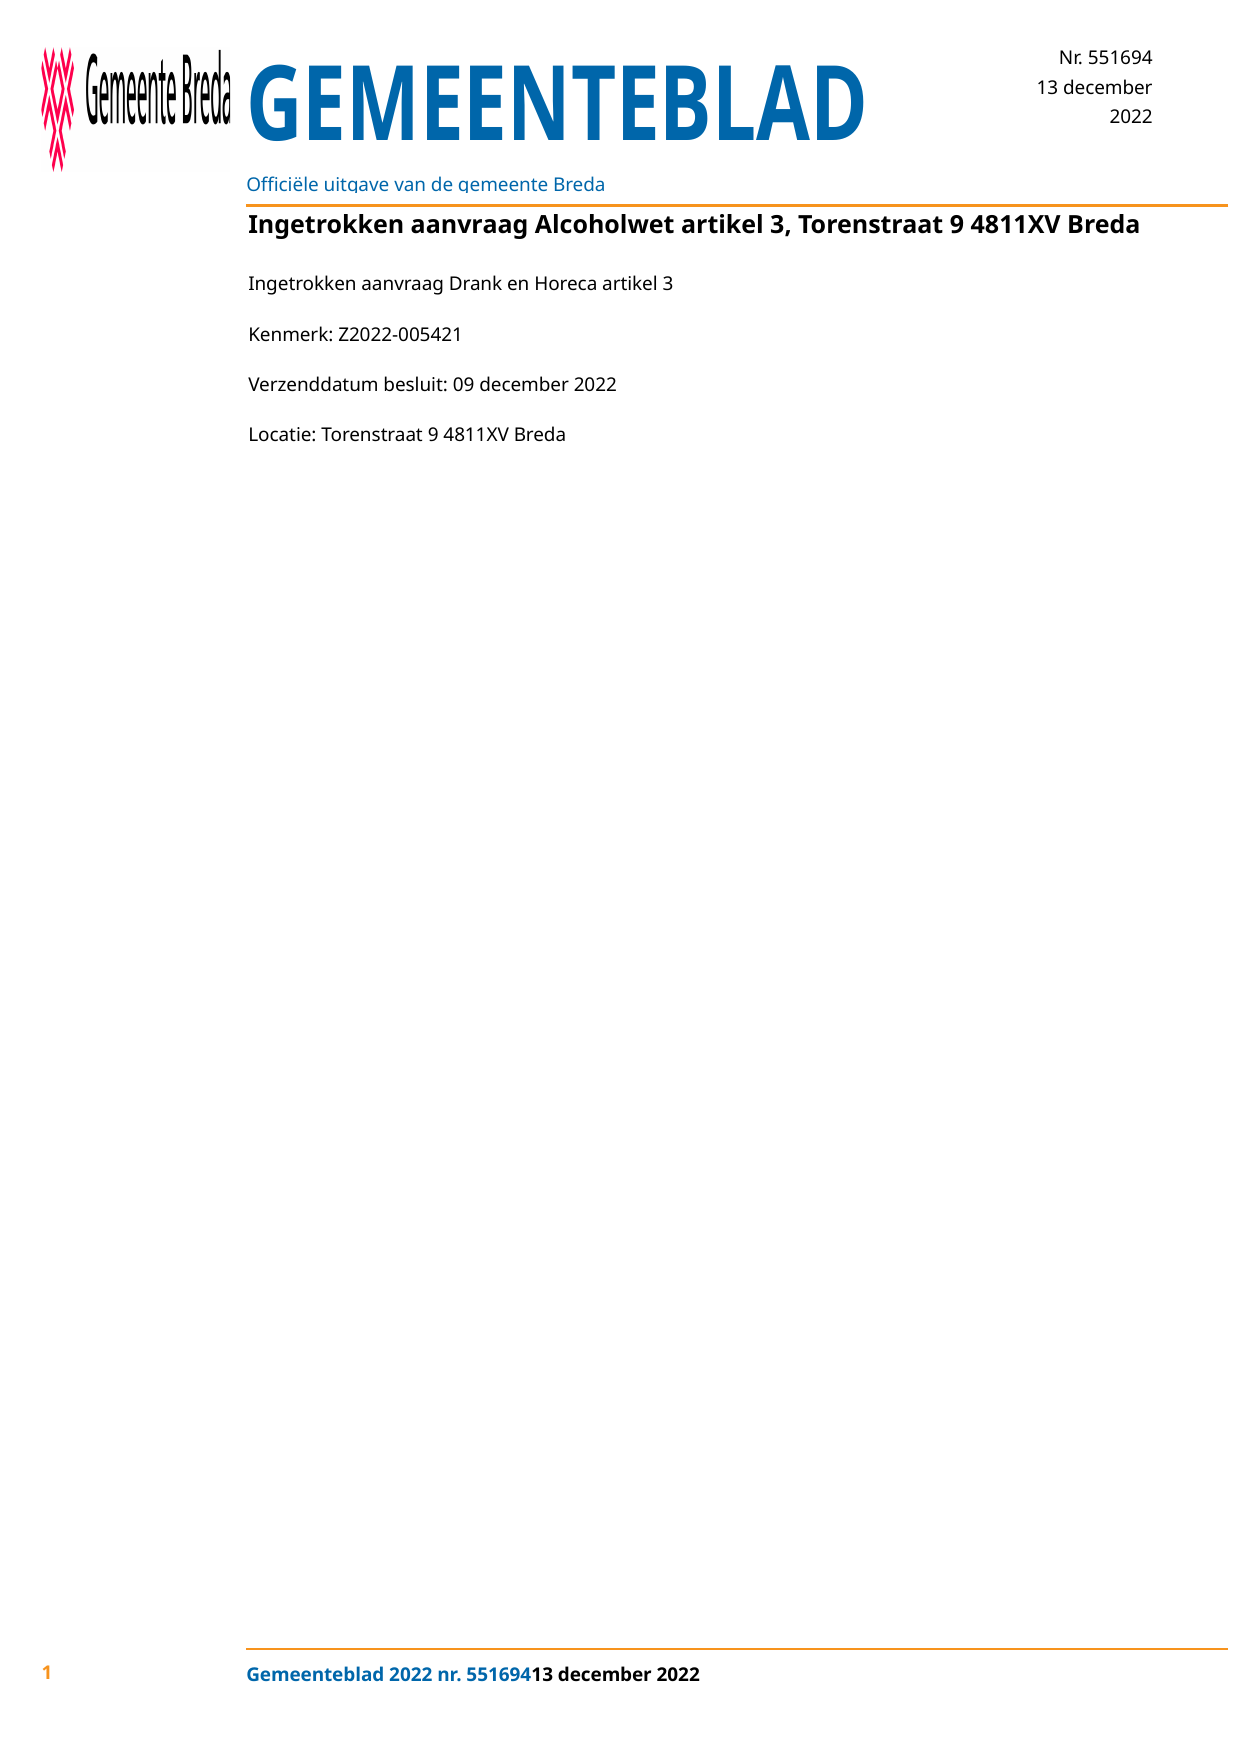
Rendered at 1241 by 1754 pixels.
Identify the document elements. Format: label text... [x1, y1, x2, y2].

text Ingetrokken aanvraag Drank en Horeca artikel 3 [248, 270, 1152, 296]
text Verzenddatum besluit: 09 december 2022 [248, 371, 1152, 397]
picture [41, 47, 231, 172]
text Ingetrokken aanvraag Alcoholwet artikel 3, Torenstraat 9 4811XV Breda [248, 207, 1152, 241]
text Locatie: Torenstraat 9 4811XV Breda [248, 422, 1152, 447]
text Kenmerk: Z2022-005421 [248, 321, 1152, 346]
